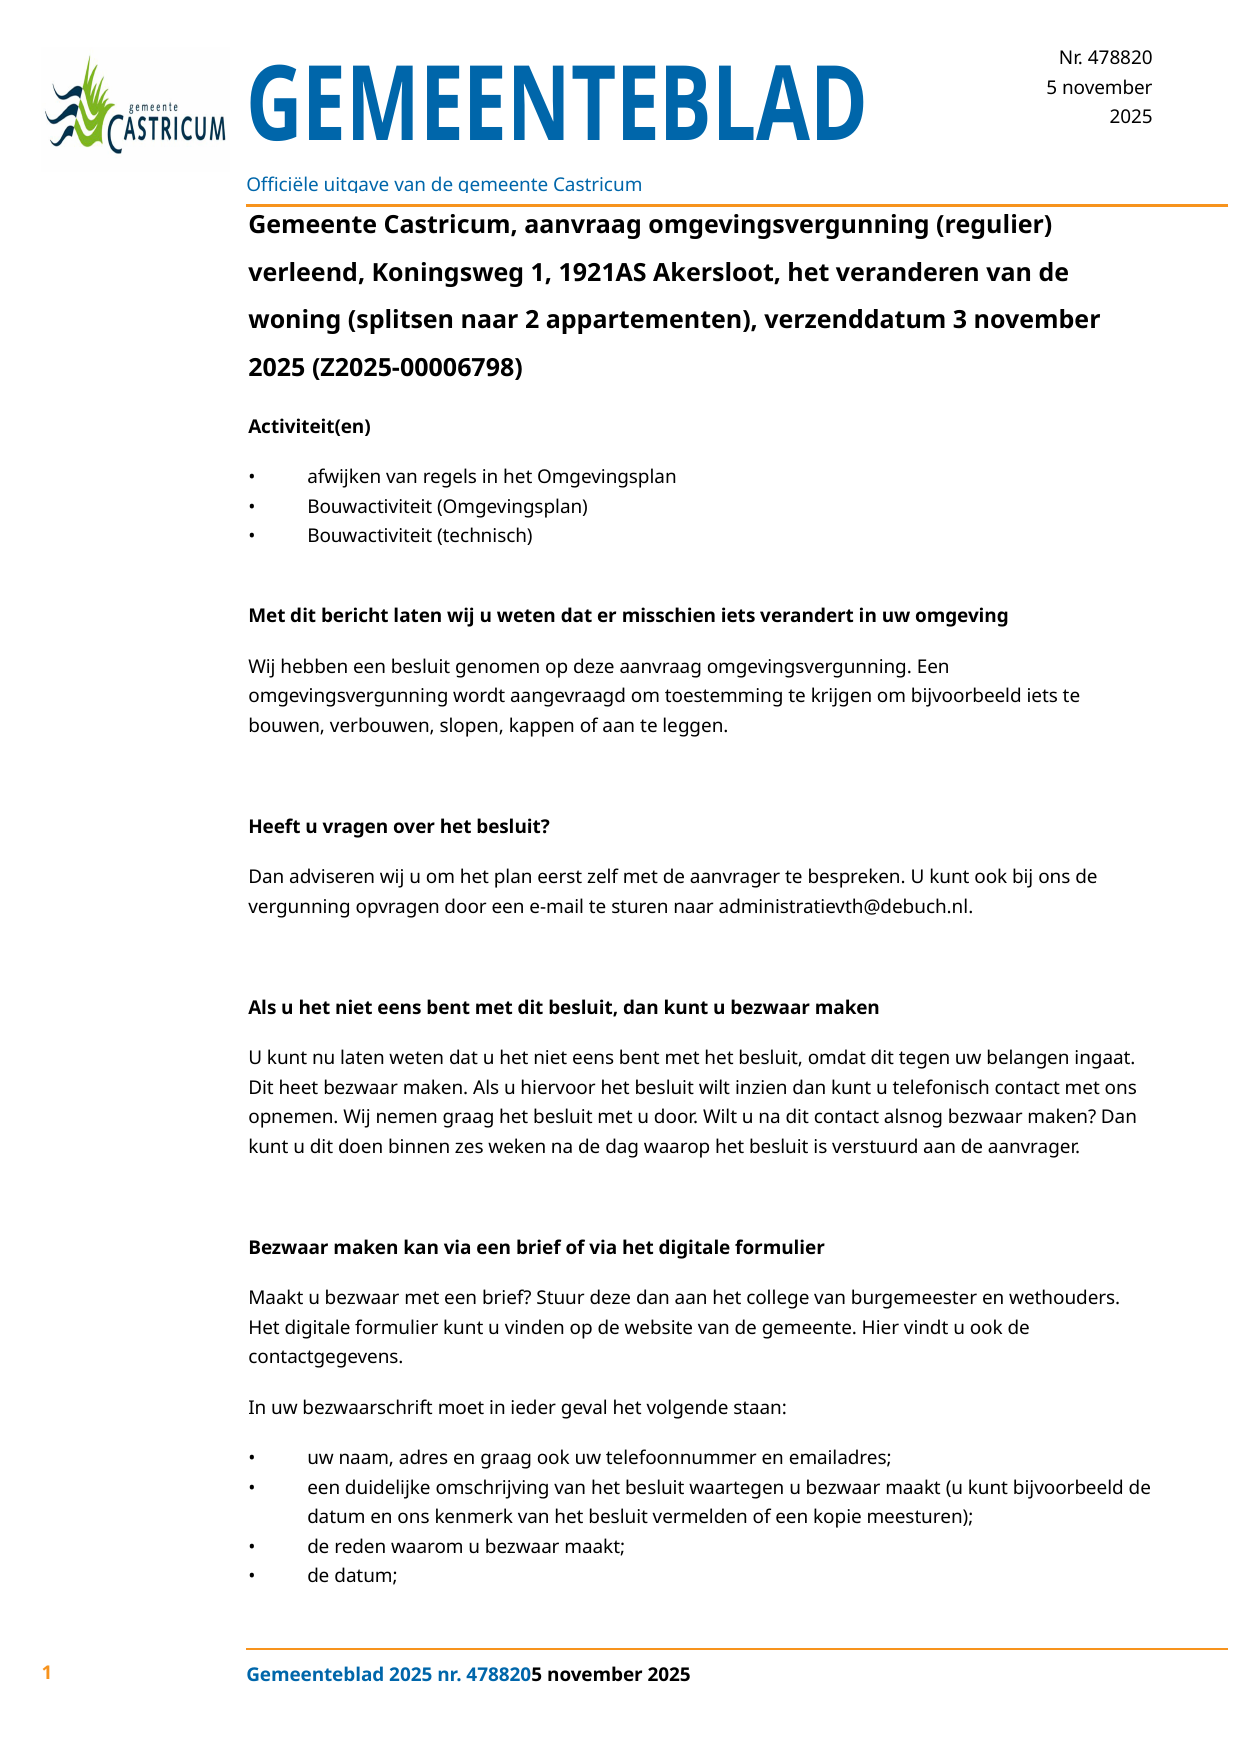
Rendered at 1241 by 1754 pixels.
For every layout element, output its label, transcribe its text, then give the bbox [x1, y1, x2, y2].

list een duidelijke omschrijving van het besluit waartegen u bezwaar maakt (u kunt bijvoorbeeld de datum en ons kenmerk van het besluit vermelden of een kopie meesturen); [248, 1474, 1152, 1529]
text Maakt u bezwaar met een brief? Stuur deze dan aan het college van burgemeester en wethouders. Het digitale formulier kunt u vinden op de website van de gemeente. Hier vindt u ook de contactgegevens. [248, 1284, 1152, 1369]
text In uw bezwaarschrift moet in ieder geval het volgende staan: [248, 1394, 1152, 1420]
picture [41, 47, 231, 172]
text U kunt nu laten weten dat u het niet eens bent met het besluit, omdat dit tegen uw belangen ingaat. Dit heet bezwaar maken. Als u hiervoor het besluit wilt inzien dan kunt u telefonisch contact met ons opnemen. Wij nemen graag het besluit met u door. Wilt u na dit contact alsnog bezwaar maken? Dan kunt u dit doen binnen zes weken na de dag waarop het besluit is verstuurd aan de aanvrager. [248, 1044, 1152, 1159]
text Gemeente Castricum, aanvraag omgevingsvergunning (regulier) verleend, Koningsweg 1, 1921AS Akersloot, het veranderen van de woning (splitsen naar 2 appartementen), verzenddatum 3 november 2025 (Z2025-00006798) [248, 207, 1152, 384]
text Wij hebben een besluit genomen op deze aanvraag omgevingsvergunning. Een omgevingsvergunning wordt aangevraagd om toestemming te krijgen om bijvoorbeeld iets te bouwen, verbouwen, slopen, kappen of aan te leggen. [248, 653, 1152, 738]
list de datum; [248, 1563, 1152, 1588]
text Als u het niet eens bent met dit besluit, dan kunt u bezwaar maken [248, 994, 1152, 1020]
list Bouwactiviteit (technisch) [248, 523, 1152, 548]
list afwijken van regels in het Omgevingsplan [248, 463, 1152, 489]
list Bouwactiviteit (Omgevingsplan) [248, 493, 1152, 519]
list de reden waarom u bezwaar maakt; [248, 1533, 1152, 1559]
text Met dit bericht laten wij u weten dat er misschien iets verandert in uw omgeving [248, 603, 1152, 628]
text Dan adviseren wij u om het plan eerst zelf met de aanvrager te bespreken. U kunt ook bij ons de vergunning opvragen door een e-mail te sturen naar administratievth@debuch.nl. [248, 863, 1152, 919]
text Activiteit(en) [248, 413, 1152, 439]
list uw naam, adres en graag ook uw telefoonnummer en emailadres; [248, 1444, 1152, 1470]
text Bezwaar maken kan via een brief of via het digitale formulier [248, 1234, 1152, 1260]
text Heeft u vragen over het besluit? [248, 813, 1152, 839]
